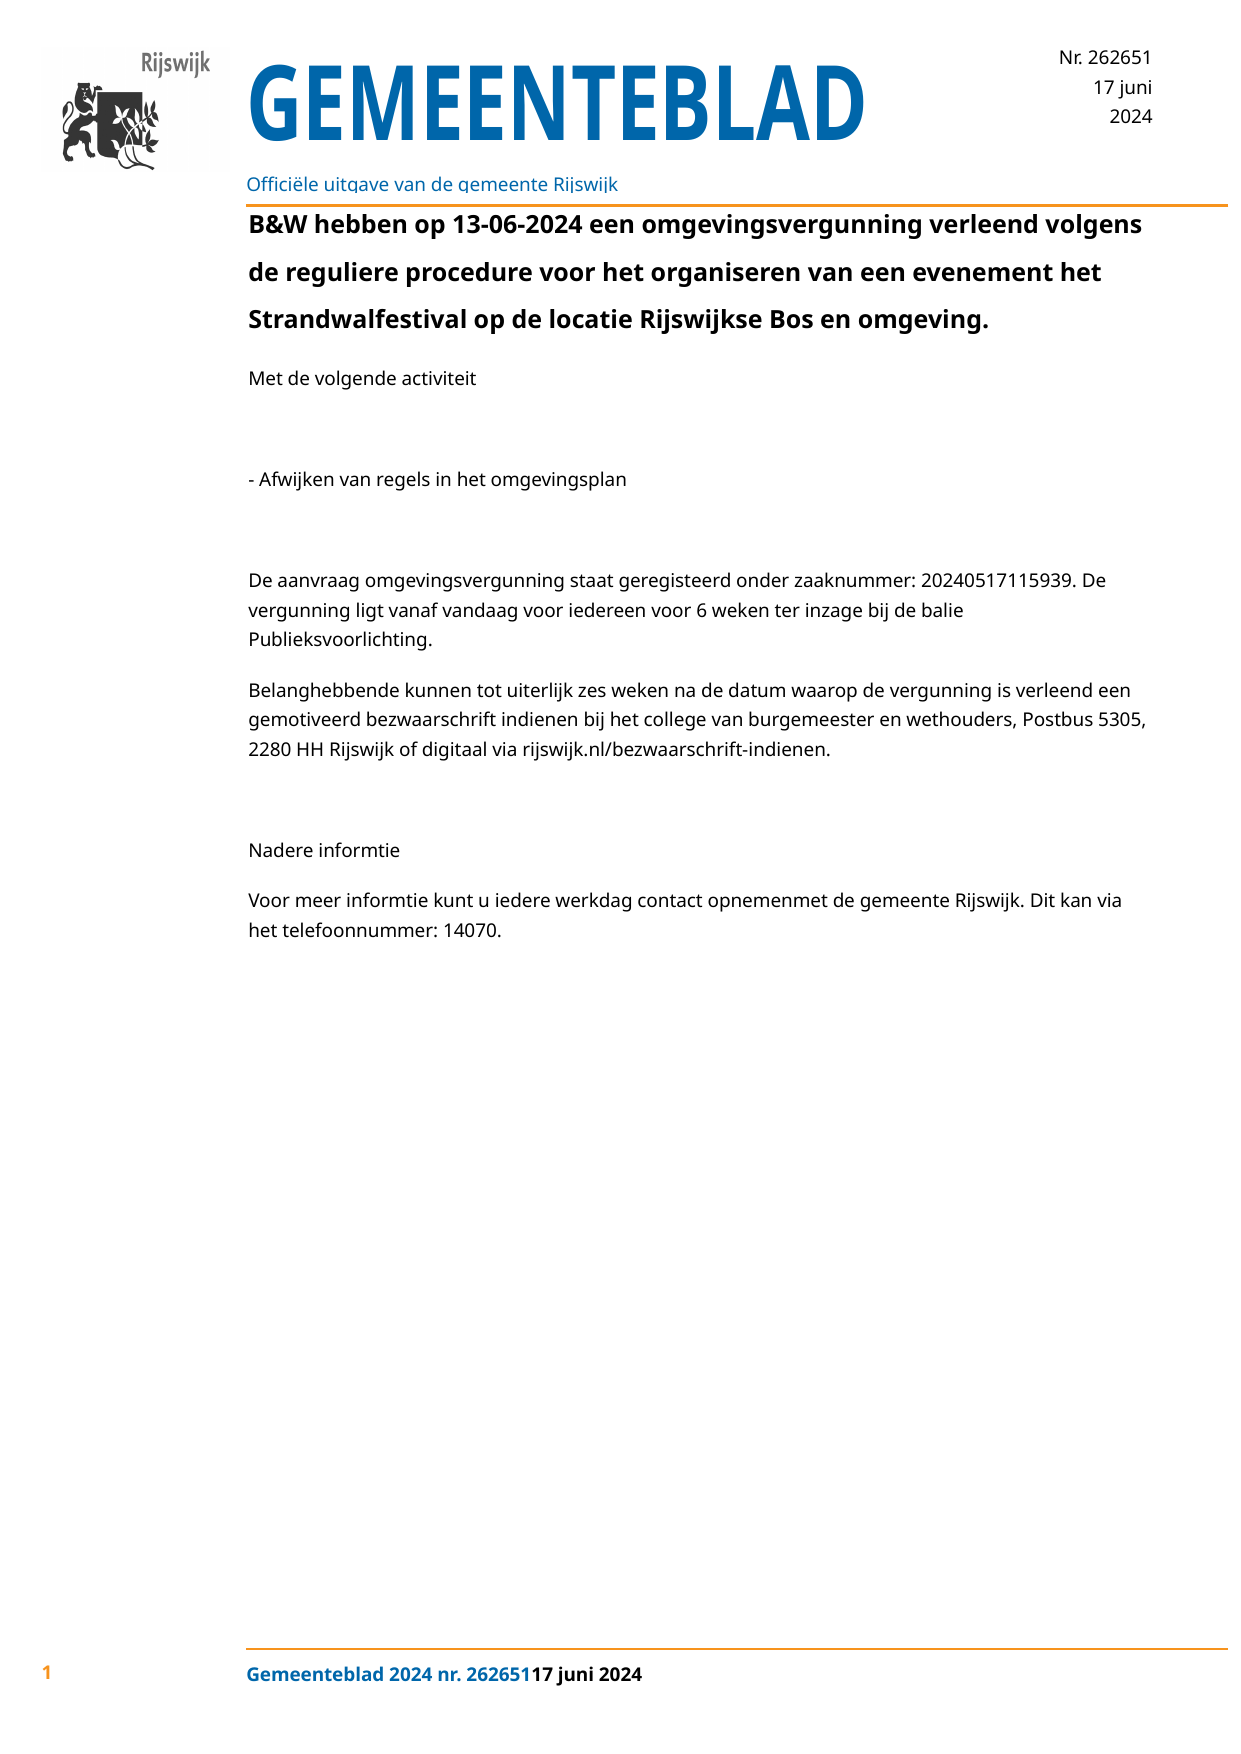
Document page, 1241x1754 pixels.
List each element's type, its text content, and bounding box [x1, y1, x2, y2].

text De aanvraag omgevingsvergunning staat geregisteerd onder zaaknummer: 20240517115939. De vergunning ligt vanaf vandaag voor iedereen voor 6 weken ter inzage bij de balie Publieksvoorlichting. [248, 567, 1152, 652]
text Nadere informtie [248, 837, 1152, 862]
text Met de volgende activiteit [248, 366, 1152, 391]
text Belanghebbende kunnen tot uiterlijk zes weken na de datum waarop de vergunning is verleend een gemotiveerd bezwaarschrift indienen bij het college van burgemeester en wethouders, Postbus 5305, 2280 HH Rijswijk of digitaal via rijswijk.nl/bezwaarschrift-indienen. [248, 677, 1152, 762]
text B&W hebben op 13-06-2024 een omgevingsvergunning verleend volgens de reguliere procedure voor het organiseren van een evenement het Strandwalfestival op de locatie Rijswijkse Bos en omgeving. [248, 207, 1152, 336]
text Voor meer informtie kunt u iedere werkdag contact opnemenmet de gemeente Rijswijk. Dit kan via het telefoonnummer: 14070. [248, 887, 1152, 942]
text - Afwijken van regels in het omgevingsplan [248, 466, 1152, 492]
picture [41, 47, 231, 172]
